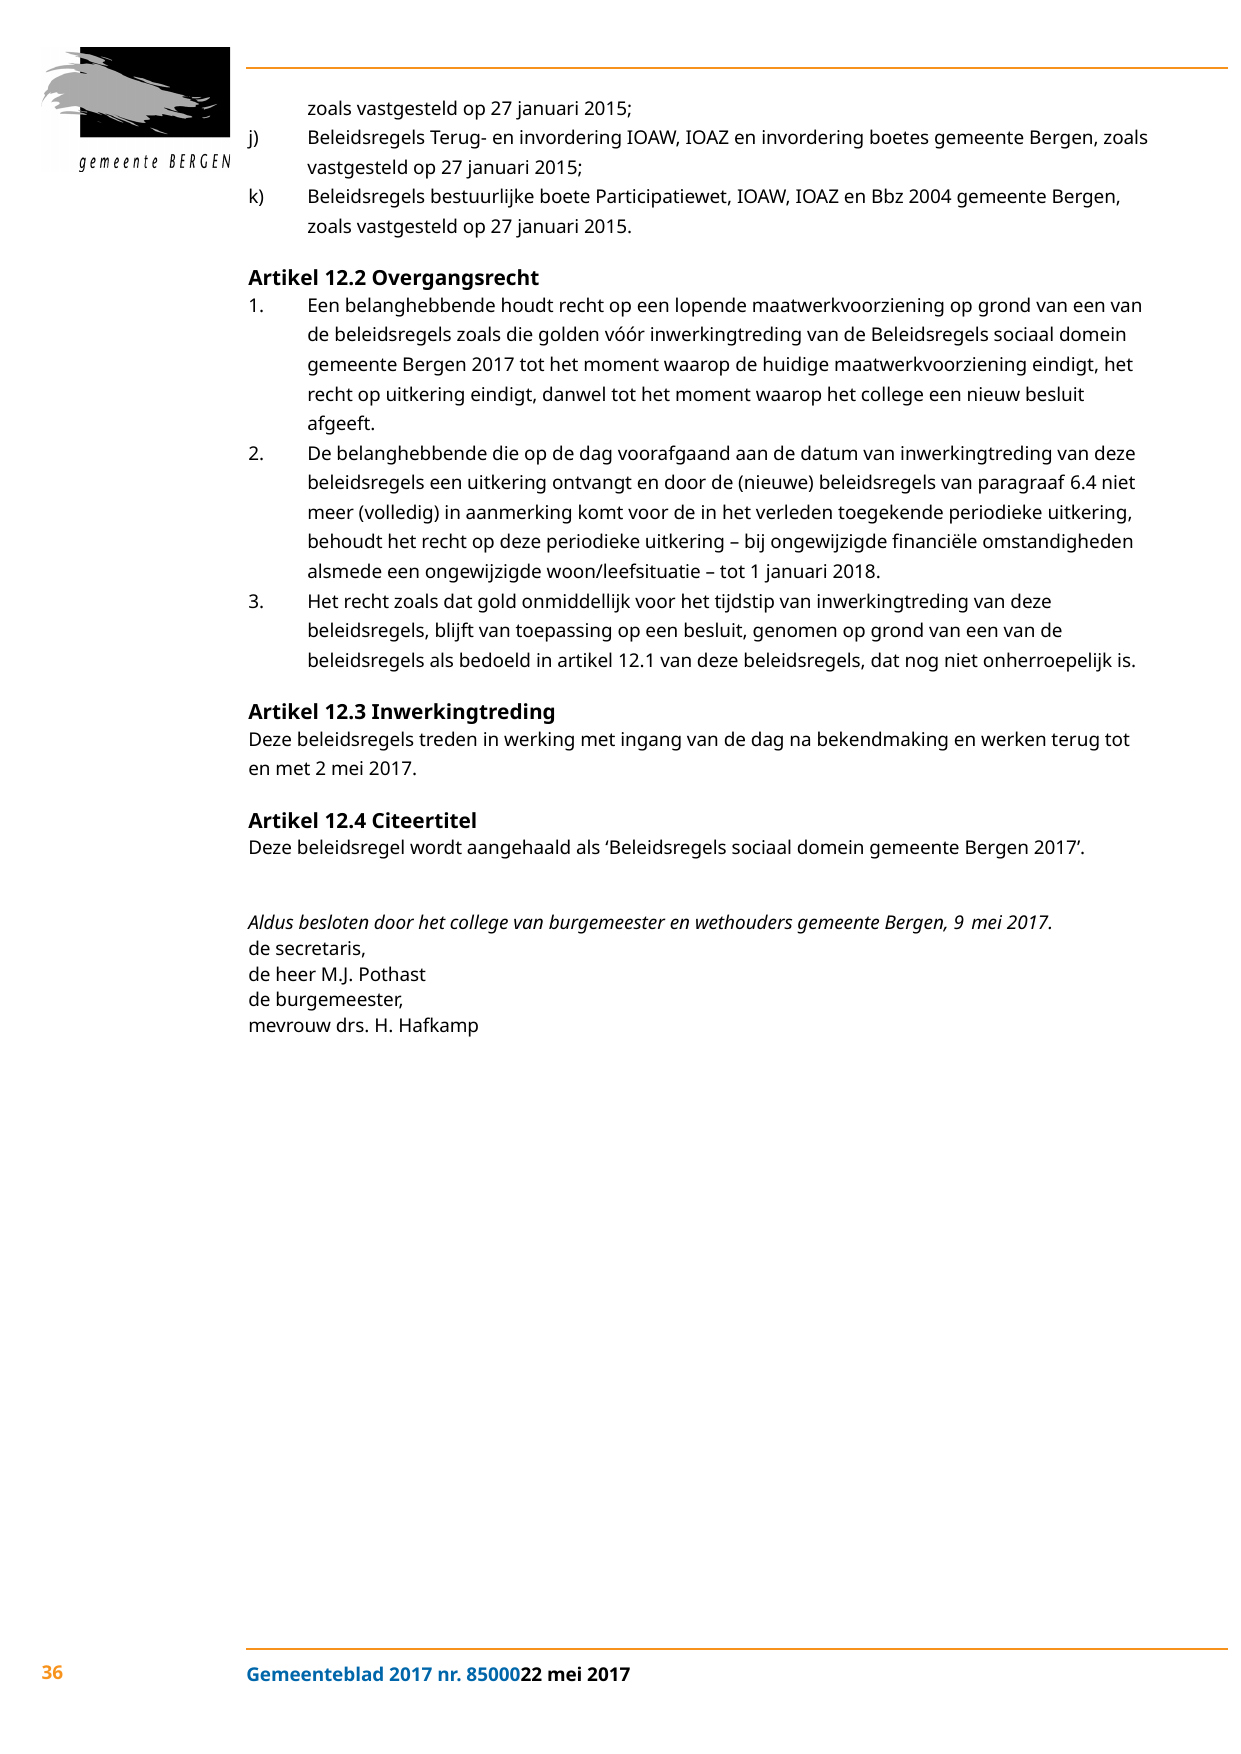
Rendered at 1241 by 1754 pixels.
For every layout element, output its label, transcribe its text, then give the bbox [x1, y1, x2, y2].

text Deze beleidsregels treden in werking met ingang van de dag na bekendmaking en werken terug tot en met 2 mei 2017. [248, 726, 1152, 781]
text mevrouw drs. H. Hafkamp [248, 1012, 1152, 1038]
picture [41, 47, 231, 172]
list Een belanghebbende houdt recht op een lopende maatwerkvoorziening op grond van een van de beleidsregels zoals die golden vóór inwerkingtreding van de Beleidsregels sociaal domein gemeente Bergen 2017 tot het moment waarop de huidige maatwerkvoorziening eindigt, het recht op uitkering eindigt, danwel tot het moment waarop het college een nieuw besluit afgeeft. [248, 292, 1152, 436]
list Beleidsregels Terug- en invordering IOAW, IOAZ en invordering boetes gemeente Bergen, zoals vastgesteld op 27 januari 2015; [248, 124, 1152, 180]
text Artikel 12.2 Overgangsrecht [248, 263, 1152, 292]
list Het recht zoals dat gold onmiddellijk voor het tijdstip van inwerkingtreding van deze beleidsregels, blijft van toepassing op een besluit, genomen op grond van een van de beleidsregels als bedoeld in artikel 12.1 van deze beleidsregels, dat nog niet onherroepelijk is. [248, 588, 1152, 673]
text Artikel 12.3 Inwerkingtreding [248, 697, 1152, 726]
text Aldus besloten door het college van burgemeester en wethouders gemeente Bergen, 9 mei 2017. [248, 909, 1152, 935]
text de secretaris, [248, 935, 1152, 961]
list De belanghebbende die op de dag voorafgaand aan de datum van inwerkingtreding van deze beleidsregels een uitkering ontvangt en door de (nieuwe) beleidsregels van paragraaf 6.4 niet meer (volledig) in aanmerking komt voor de in het verleden toegekende periodieke uitkering, behoudt het recht op deze periodieke uitkering – bij ongewijzigde financiële omstandigheden alsmede een ongewijzigde woon/leefsituatie – tot 1 januari 2018. [248, 440, 1152, 584]
text de heer M.J. Pothast [248, 961, 1152, 987]
text de burgemeester, [248, 987, 1152, 1012]
text Artikel 12.4 Citeertitel [248, 806, 1152, 834]
text Deze beleidsregel wordt aangehaald als ‘Beleidsregels sociaal domein gemeente Bergen 2017’. [248, 834, 1152, 860]
list zoals vastgesteld op 27 januari 2015; [248, 95, 1152, 121]
list Beleidsregels bestuurlijke boete Participatiewet, IOAW, IOAZ en Bbz 2004 gemeente Bergen, zoals vastgesteld op 27 januari 2015. [248, 183, 1152, 239]
